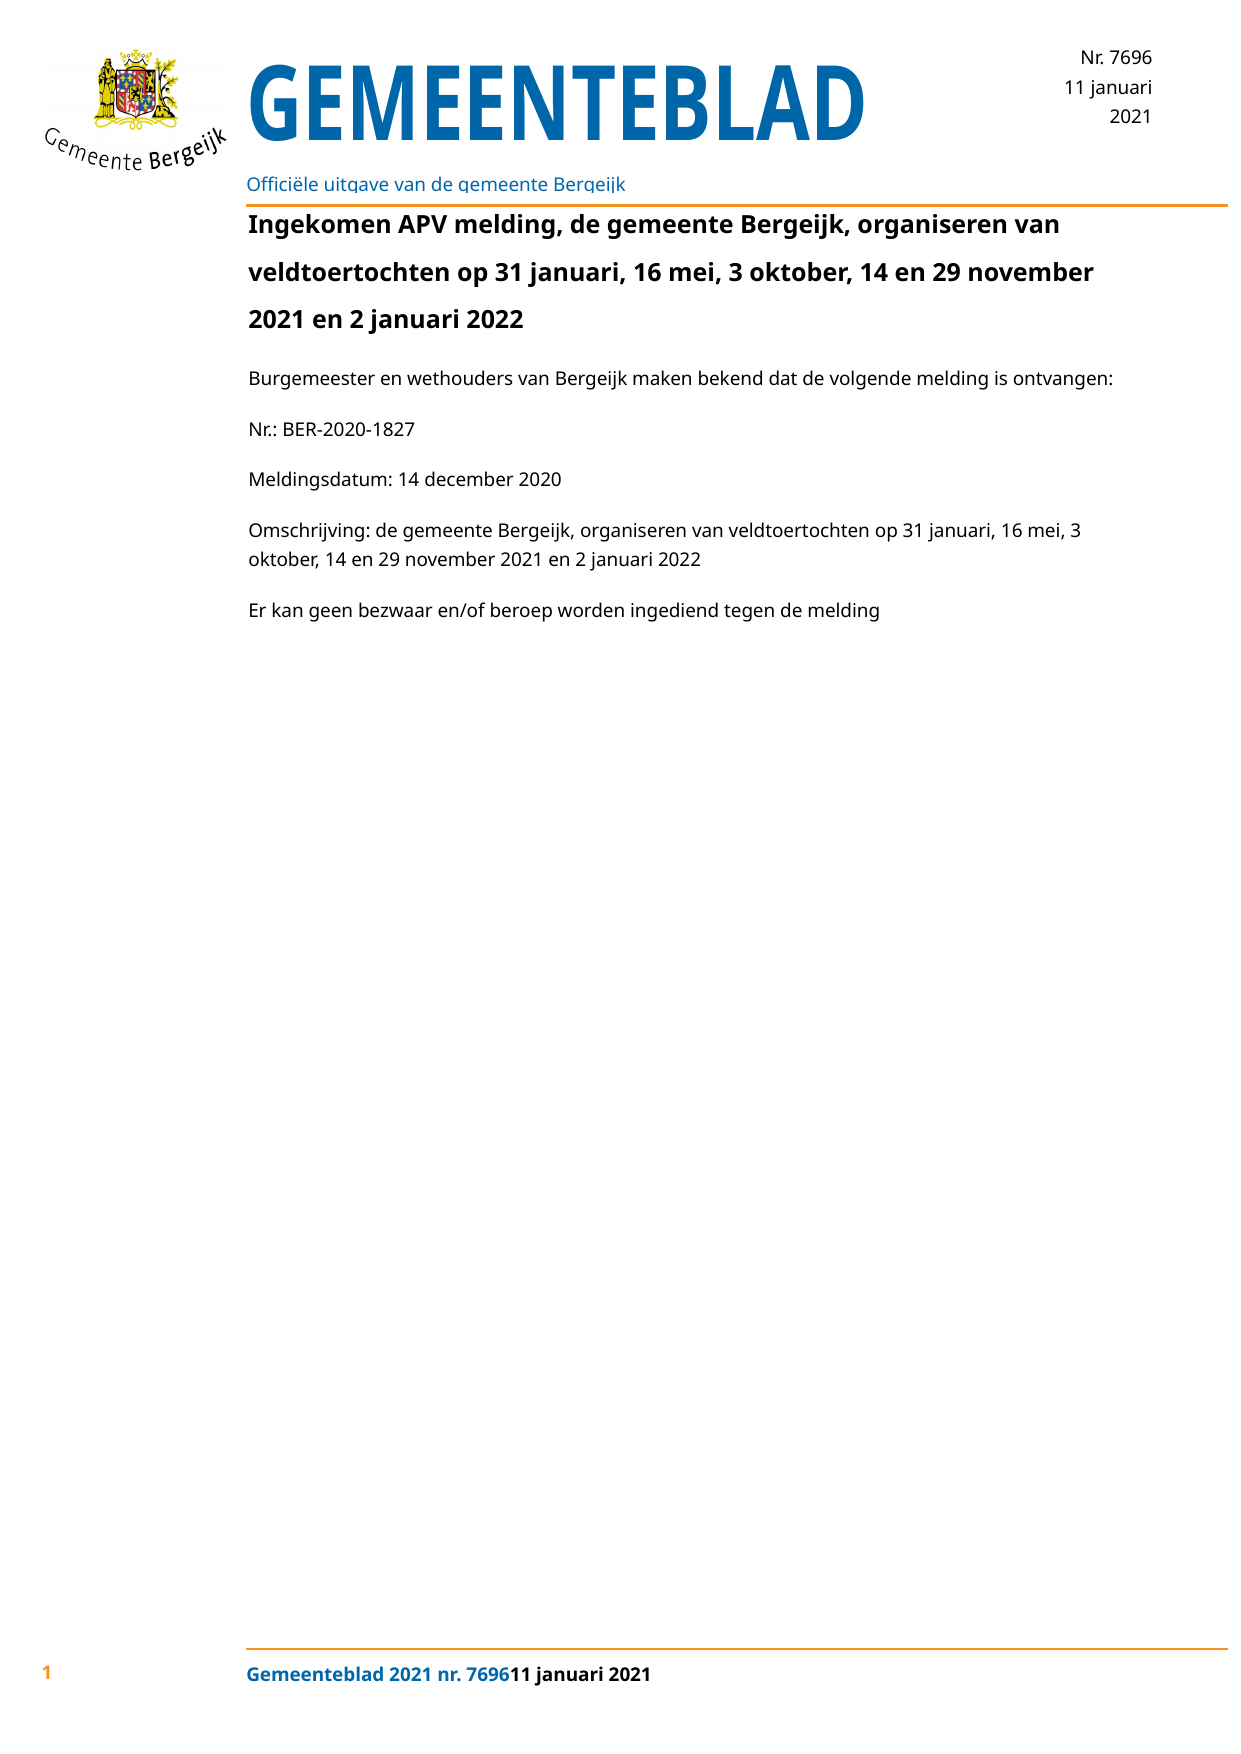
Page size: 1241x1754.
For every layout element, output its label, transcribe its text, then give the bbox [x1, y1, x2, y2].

text Ingekomen APV melding, de gemeente Bergeijk, organiseren van veldtoertochten op 31 januari, 16 mei, 3 oktober, 14 en 29 november 2021 en 2 januari 2022 [248, 207, 1152, 336]
text Nr.: BER-2020-1827 [248, 416, 1152, 442]
picture [41, 47, 231, 172]
text Er kan geen bezwaar en/of beroep worden ingediend tegen de melding [248, 597, 1152, 622]
text Omschrijving: de gemeente Bergeijk, organiseren van veldtoertochten op 31 januari, 16 mei, 3 oktober, 14 en 29 november 2021 en 2 januari 2022 [248, 517, 1152, 572]
text Meldingsdatum: 14 december 2020 [248, 466, 1152, 492]
text Burgemeester en wethouders van Bergeijk maken bekend dat de volgende melding is ontvangen: [248, 366, 1152, 391]
